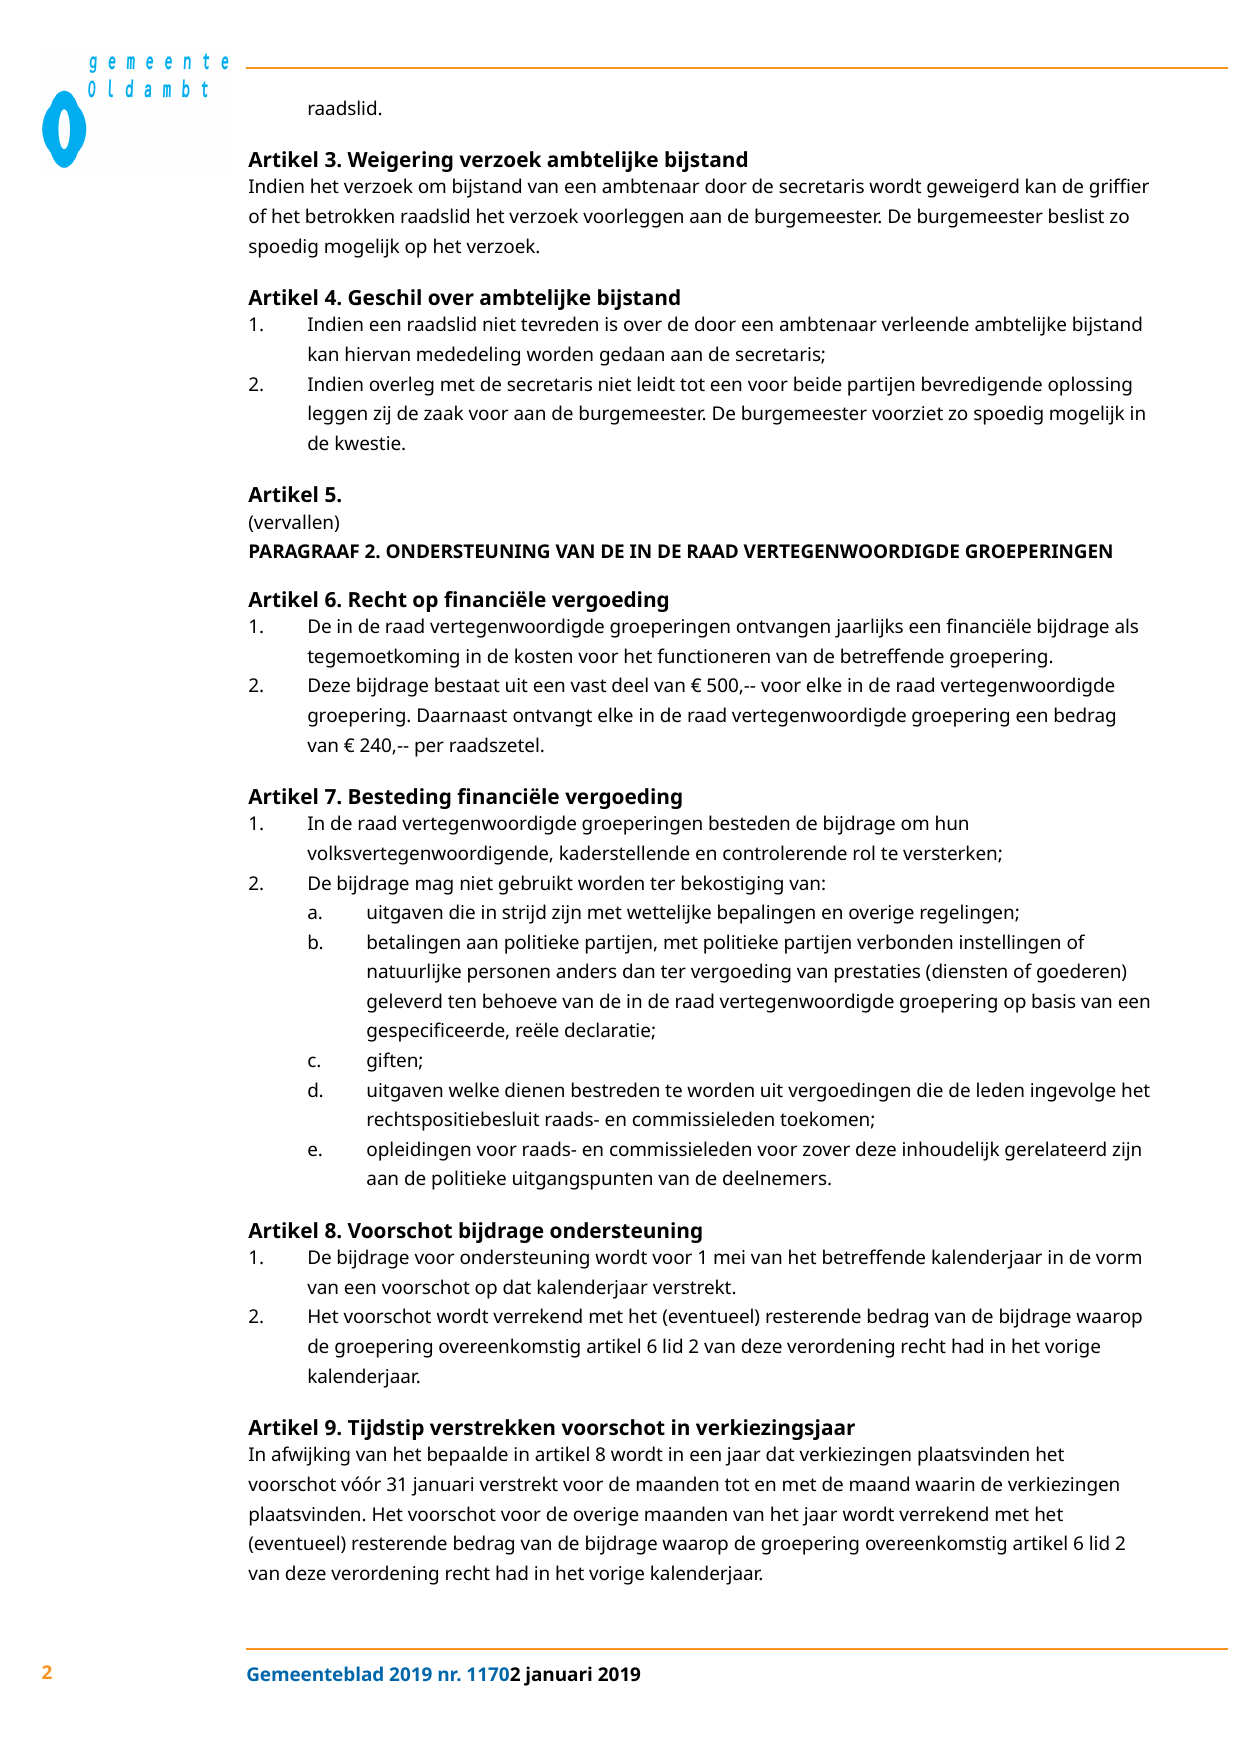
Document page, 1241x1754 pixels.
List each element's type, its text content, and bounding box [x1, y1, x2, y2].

text Artikel 5. [248, 480, 1152, 509]
text Artikel 3. Weigering verzoek ambtelijke bijstand [248, 145, 1152, 174]
list opleidingen voor raads- en commissieleden voor zover deze inhoudelijk gerelateerd zijn aan de politieke uitgangspunten van de deelnemers. [307, 1136, 1152, 1191]
list uitgaven welke dienen bestreden te worden uit vergoedingen die de leden ingevolge het rechtspositiebesluit raads- en commissieleden toekomen; [307, 1077, 1152, 1132]
text Artikel 8. Voorschot bijdrage ondersteuning [248, 1216, 1152, 1244]
list De in de raad vertegenwoordigde groeperingen ontvangen jaarlijks een financiële bijdrage als tegemoetkoming in de kosten voor het functioneren van de betreffende groepering. [248, 613, 1152, 669]
list Deze bijdrage bestaat uit een vast deel van € 500,-- voor elke in de raad vertegenwoordigde groepering. Daarnaast ontvangt elke in de raad vertegenwoordigde groepering een bedrag van € 240,-- per raadszetel. [248, 673, 1152, 757]
list Indien overleg met de secretaris niet leidt tot een voor beide partijen bevredigende oplossing leggen zij de zaak voor aan de burgemeester. De burgemeester voorziet zo spoedig mogelijk in de kwestie. [248, 371, 1152, 456]
list raadslid. [248, 95, 1152, 121]
text Artikel 7. Besteding financiële vergoeding [248, 782, 1152, 811]
text Artikel 9. Tijdstip verstrekken voorschot in verkiezingsjaar [248, 1413, 1152, 1442]
list De bijdrage voor ondersteuning wordt voor 1 mei van het betreffende kalenderjaar in de vorm van een voorschot op dat kalenderjaar verstrekt. [248, 1244, 1152, 1300]
list betalingen aan politieke partijen, met politieke partijen verbonden instellingen of natuurlijke personen anders dan ter vergoeding van prestaties (diensten of goederen) geleverd ten behoeve van de in de raad vertegenwoordigde groepering op basis van een gespecificeerde, reële declaratie; [307, 929, 1152, 1043]
text Artikel 4. Geschil over ambtelijke bijstand [248, 283, 1152, 312]
text Indien het verzoek om bijstand van een ambtenaar door de secretaris wordt geweigerd kan de griffier of het betrokken raadslid het verzoek voorleggen aan de burgemeester. De burgemeester beslist zo spoedig mogelijk op het verzoek. [248, 174, 1152, 258]
list uitgaven die in strijd zijn met wettelijke bepalingen en overige regelingen; [307, 899, 1152, 925]
list De bijdrage mag niet gebruikt worden ter bekostiging van: [248, 870, 1152, 896]
text In afwijking van het bepaalde in artikel 8 wordt in een jaar dat verkiezingen plaatsvinden het voorschot vóór 31 januari verstrekt voor de maanden tot en met de maand waarin de verkiezingen plaatsvinden. Het voorschot voor de overige maanden van het jaar wordt verrekend met het (eventueel) resterende bedrag van de bijdrage waarop de groepering overeenkomstig artikel 6 lid 2 van deze verordening recht had in het vorige kalenderjaar. [248, 1442, 1152, 1586]
list In de raad vertegenwoordigde groeperingen besteden de bijdrage om hun volksvertegenwoordigende, kaderstellende en controlerende rol te versterken; [248, 811, 1152, 866]
picture [41, 47, 231, 172]
text PARAGRAAF 2. ONDERSTEUNING VAN DE IN DE RAAD VERTEGENWOORDIGDE GROEPERINGEN [248, 538, 1152, 564]
list Indien een raadslid niet tevreden is over de door een ambtenaar verleende ambtelijke bijstand kan hiervan mededeling worden gedaan aan de secretaris; [248, 312, 1152, 367]
list Het voorschot wordt verrekend met het (eventueel) resterende bedrag van de bijdrage waarop de groepering overeenkomstig artikel 6 lid 2 van deze verordening recht had in het vorige kalenderjaar. [248, 1304, 1152, 1388]
text (vervallen) [248, 509, 1152, 534]
text Artikel 6. Recht op financiële vergoeding [248, 585, 1152, 613]
list giften; [307, 1047, 1152, 1073]
